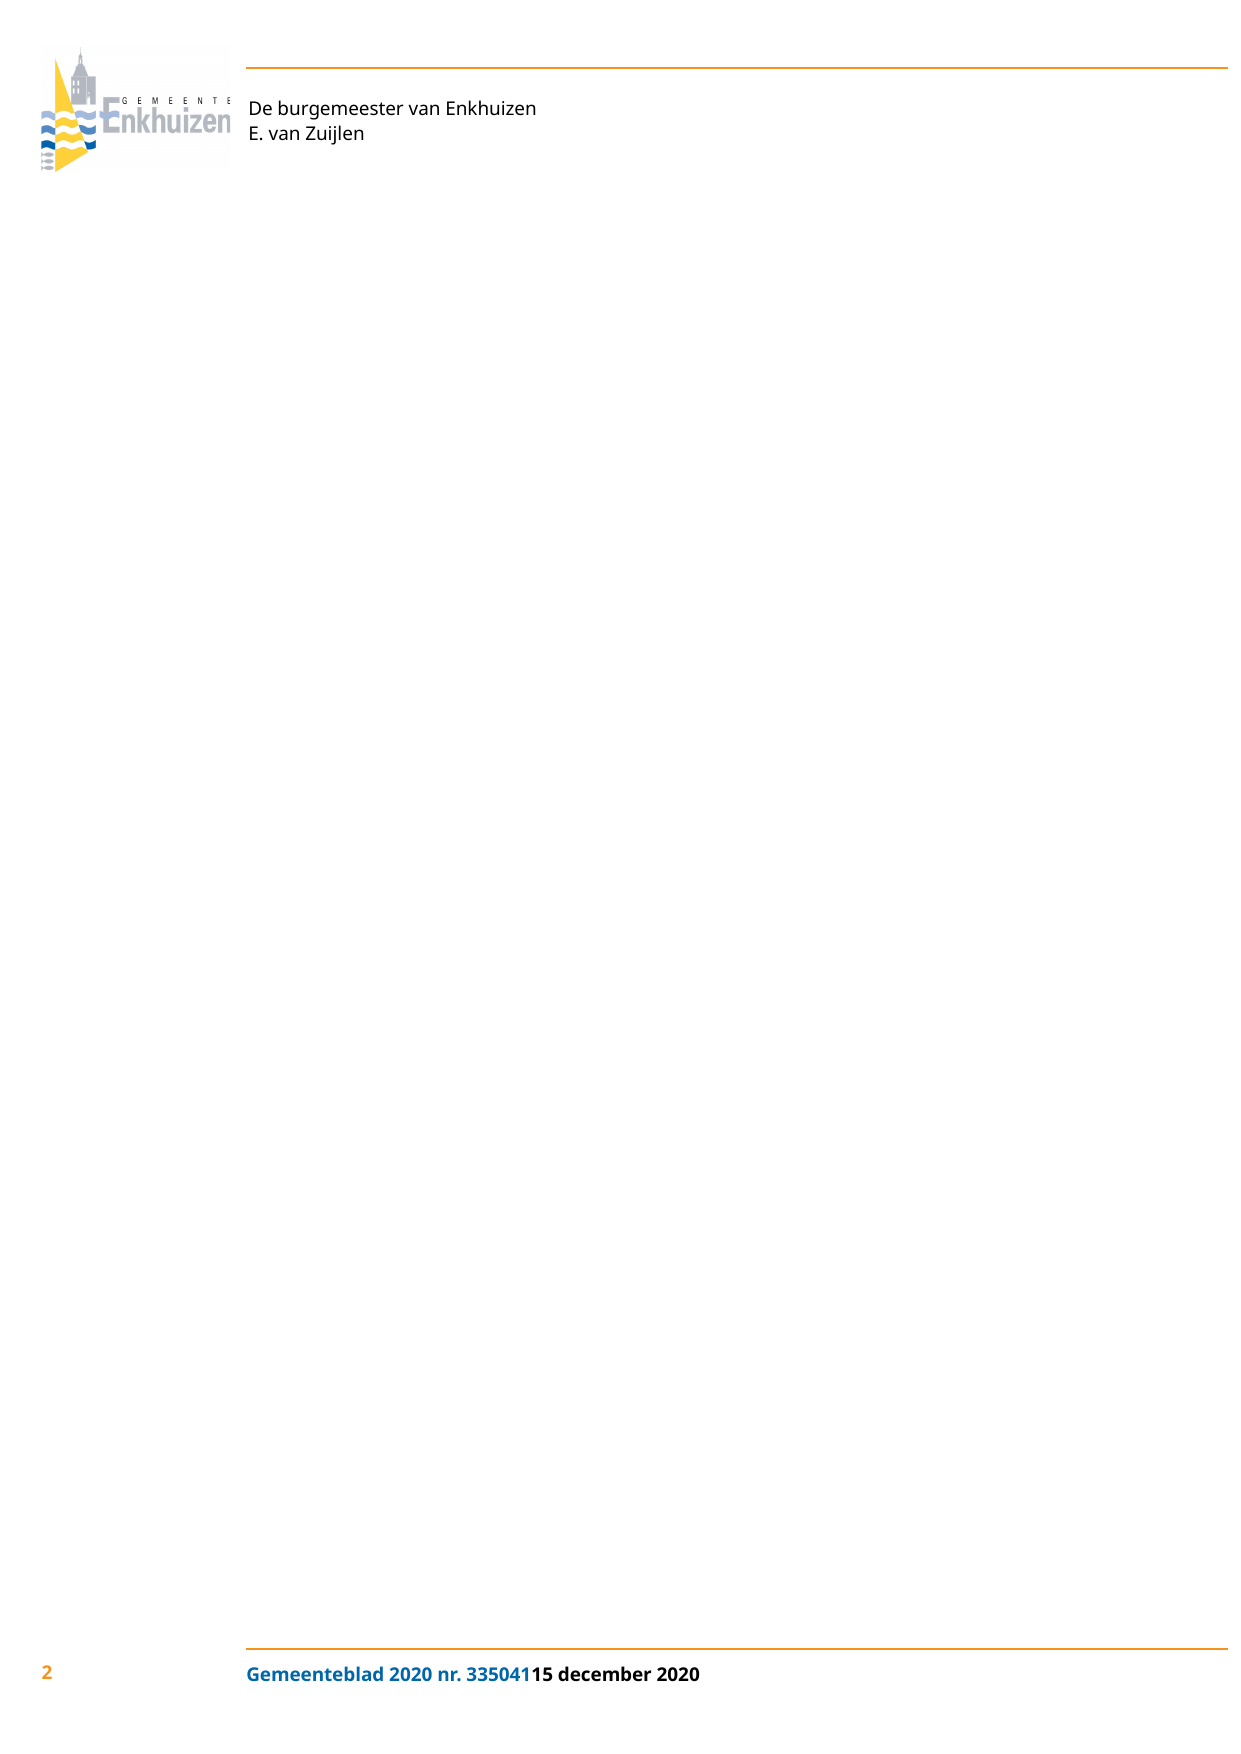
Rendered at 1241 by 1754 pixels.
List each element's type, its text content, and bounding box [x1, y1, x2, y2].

text De burgemeester van Enkhuizen [248, 95, 1152, 121]
text E. van Zuijlen [248, 121, 1152, 146]
picture [41, 47, 231, 172]
